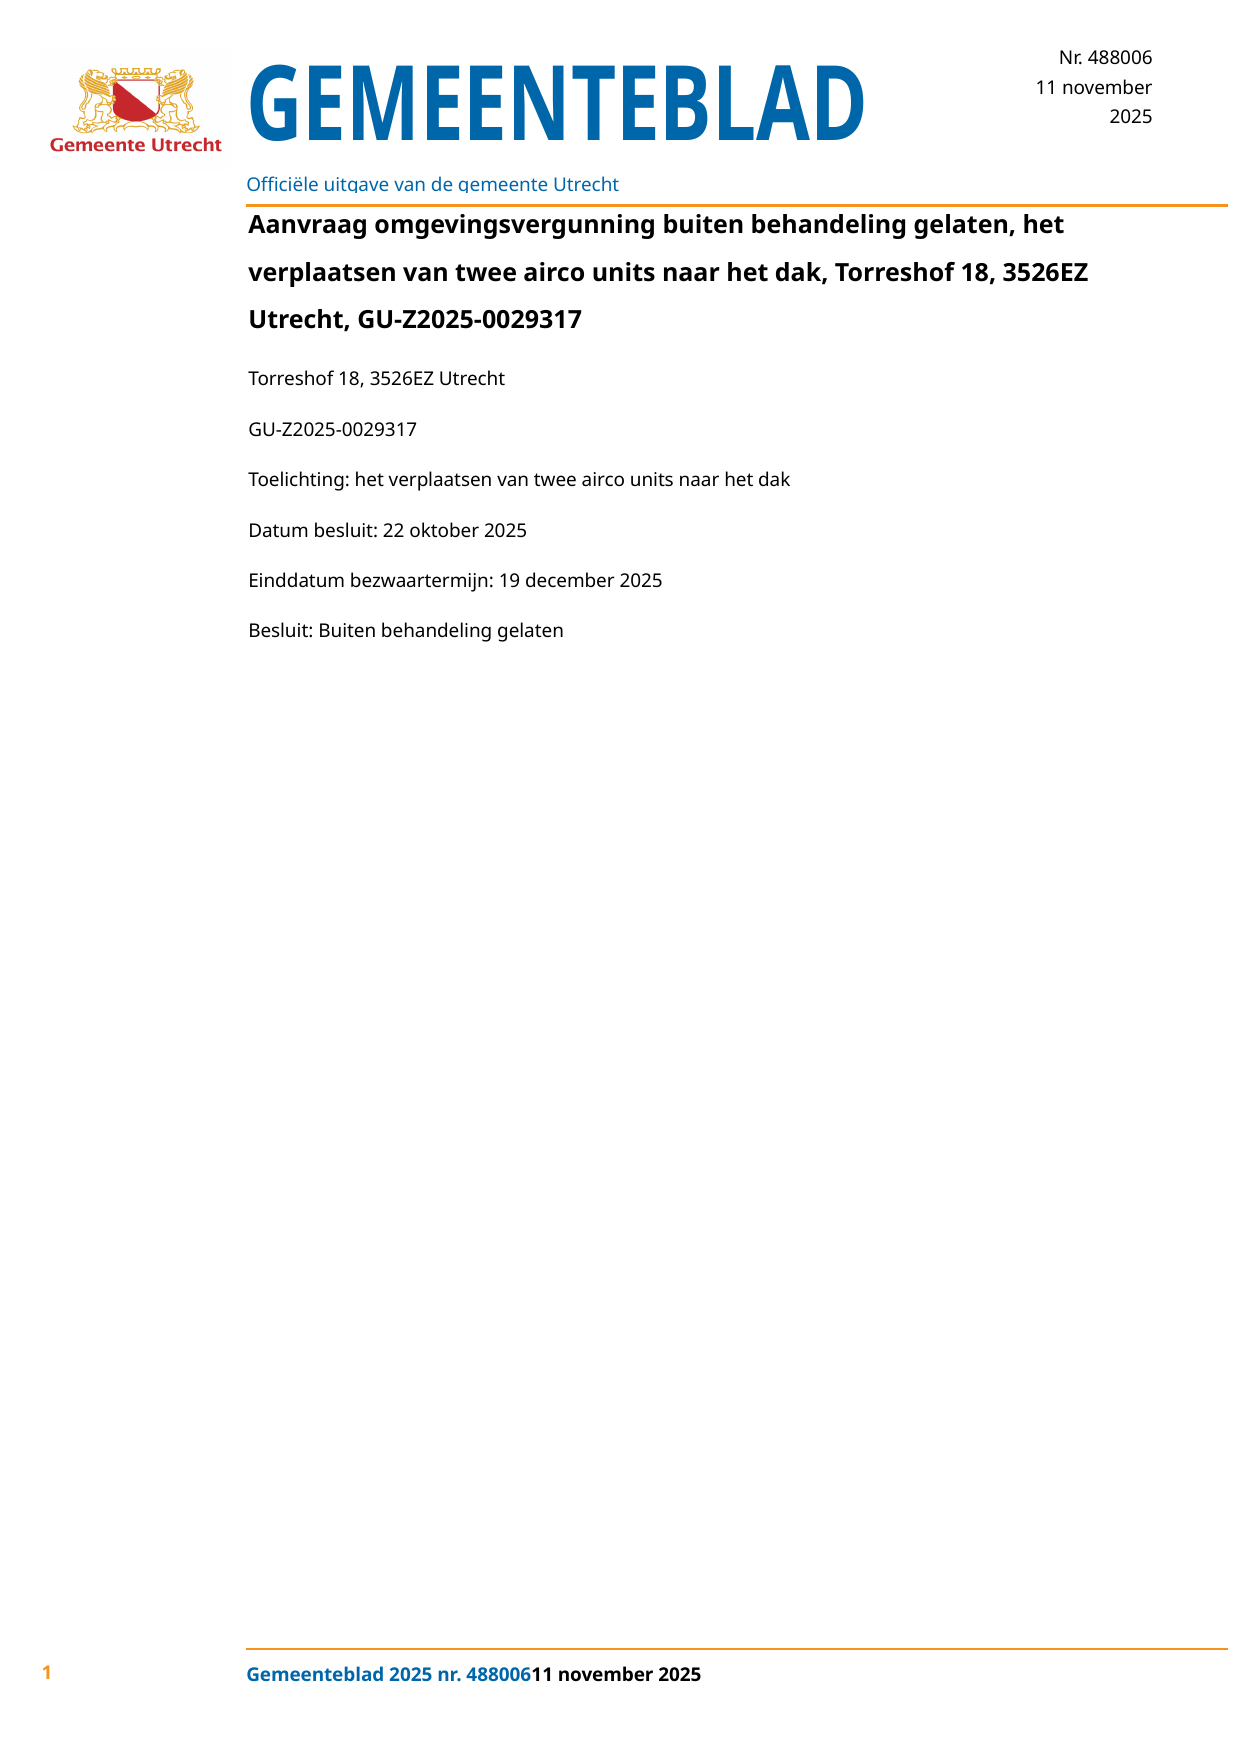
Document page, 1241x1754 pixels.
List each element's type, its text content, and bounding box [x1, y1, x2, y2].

text Datum besluit: 22 oktober 2025 [248, 517, 1152, 542]
text Einddatum bezwaartermijn: 19 december 2025 [248, 567, 1152, 593]
text Besluit: Buiten behandeling gelaten [248, 618, 1152, 643]
text GU-Z2025-0029317 [248, 416, 1152, 442]
text Aanvraag omgevingsvergunning buiten behandeling gelaten, het verplaatsen van twee airco units naar het dak, Torreshof 18, 3526EZ Utrecht, GU-Z2025-0029317 [248, 207, 1152, 336]
text Toelichting: het verplaatsen van twee airco units naar het dak [248, 466, 1152, 492]
text Torreshof 18, 3526EZ Utrecht [248, 366, 1152, 391]
picture [41, 47, 231, 172]
